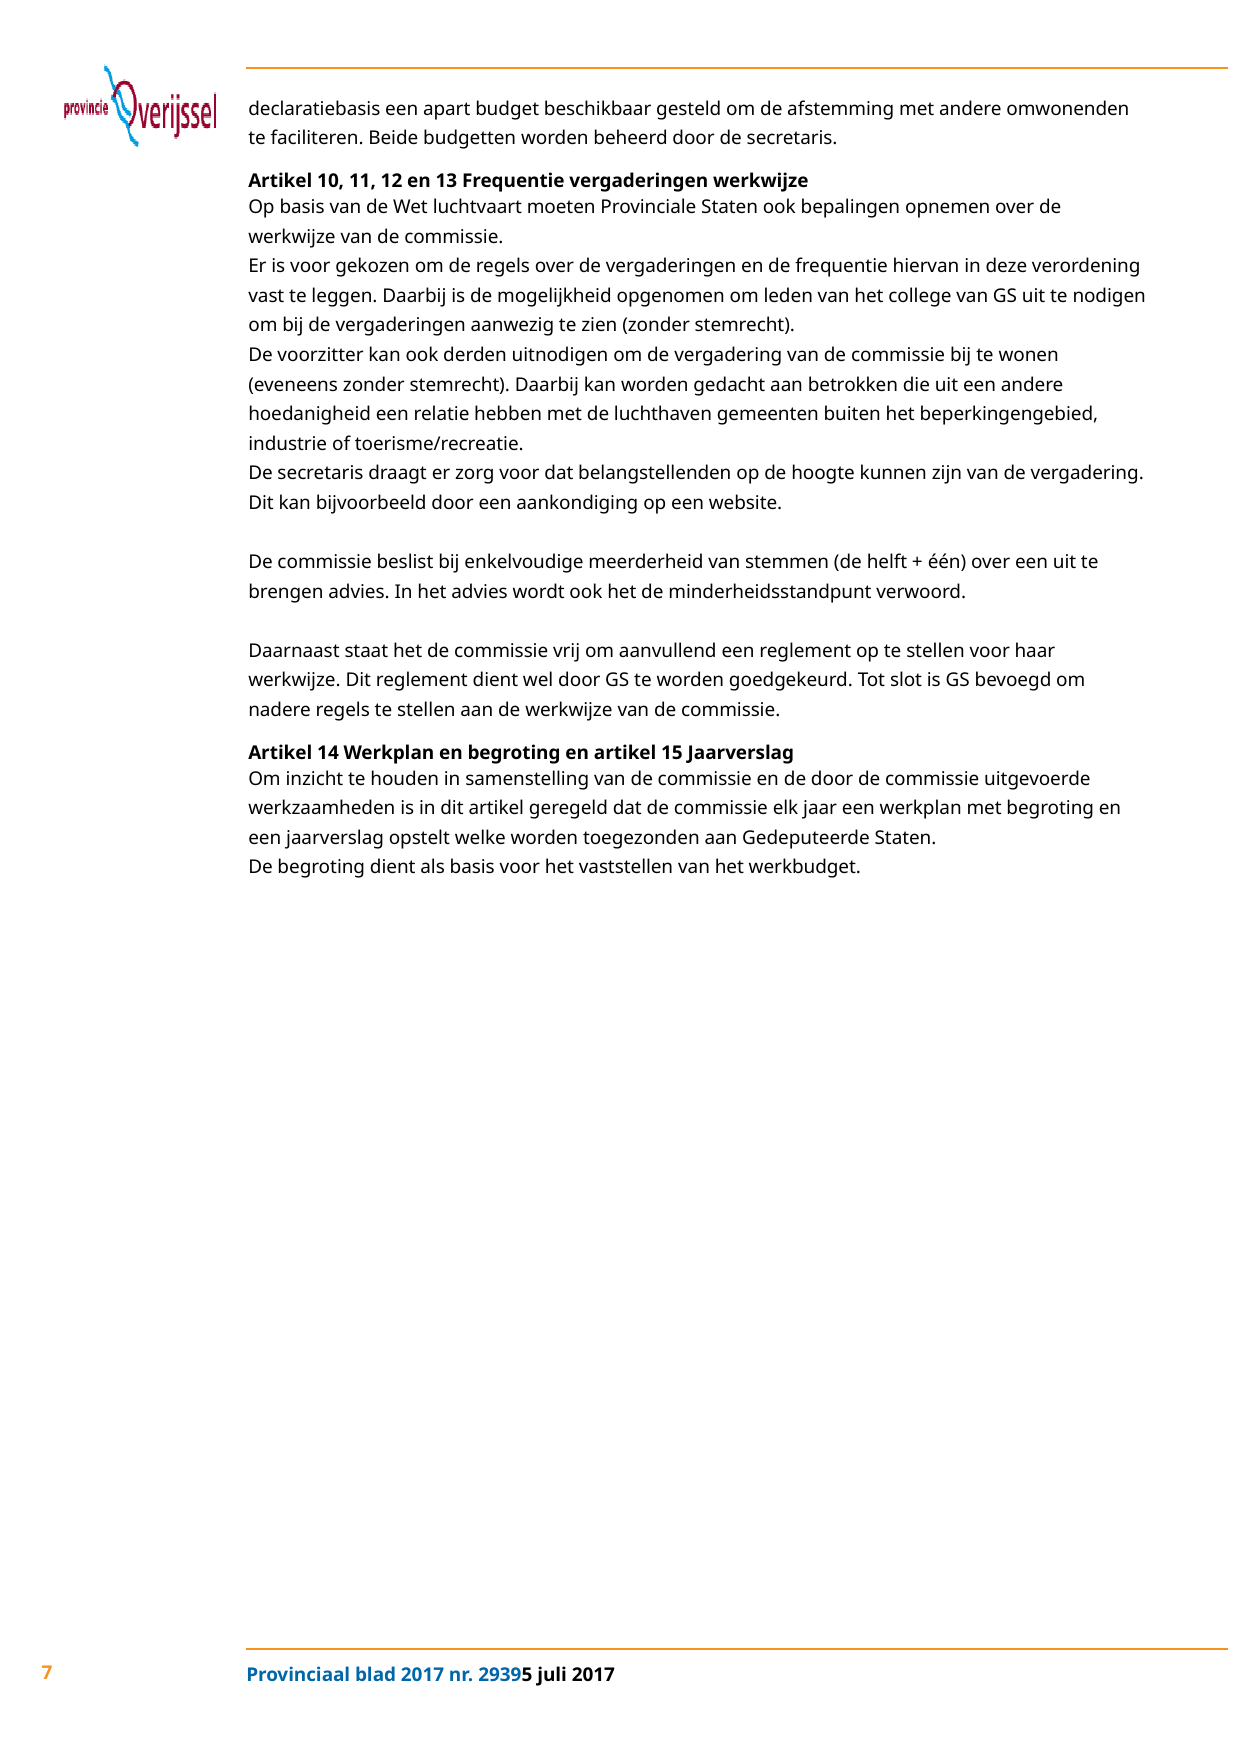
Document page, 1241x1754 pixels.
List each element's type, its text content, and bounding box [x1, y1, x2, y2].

text Er is voor gekozen om de regels over de vergaderingen en de frequentie hiervan in deze verordening vast te leggen. Daarbij is de mogelijkheid opgenomen om leden van het college van GS uit te nodigen om bij de vergaderingen aanwezig te zien (zonder stemrecht). [248, 252, 1152, 337]
text De secretaris draagt er zorg voor dat belangstellenden op de hoogte kunnen zijn van de vergadering. Dit kan bijvoorbeeld door een aankondiging op een website. [248, 459, 1152, 515]
text declaratiebasis een apart budget beschikbaar gesteld om de afstemming met andere omwonenden te faciliteren. Beide budgetten worden beheerd door de secretaris. [248, 95, 1152, 150]
text De commissie beslist bij enkelvoudige meerderheid van stemmen (de helft + één) over een uit te brengen advies. In het advies wordt ook het de minderheidsstandpunt verwoord. [248, 548, 1152, 603]
text Op basis van de Wet luchtvaart moeten Provinciale Staten ook bepalingen opnemen over de werkwijze van de commissie. [248, 193, 1152, 248]
picture [41, 47, 231, 172]
text Daarnaast staat het de commissie vrij om aanvullend een reglement op te stellen voor haar werkwijze. Dit reglement dient wel door GS te worden goedgekeurd. Tot slot is GS bevoegd om nadere regels te stellen aan de werkwijze van de commissie. [248, 637, 1152, 722]
text De begroting dient als basis voor het vaststellen van het werkbudget. [248, 854, 1152, 879]
text Artikel 14 Werkplan en begroting en artikel 15 Jaarverslag [248, 739, 1152, 765]
text Om inzicht te houden in samenstelling van de commissie en de door de commissie uitgevoerde werkzaamheden is in dit artikel geregeld dat de commissie elk jaar een werkplan met begroting en een jaarverslag opstelt welke worden toegezonden aan Gedeputeerde Staten. [248, 765, 1152, 850]
text De voorzitter kan ook derden uitnodigen om de vergadering van de commissie bij te wonen (eveneens zonder stemrecht). Daarbij kan worden gedacht aan betrokken die uit een andere hoedanigheid een relatie hebben met de luchthaven gemeenten buiten het beperkingengebied, industrie of toerisme/recreatie. [248, 341, 1152, 456]
text Artikel 10, 11, 12 en 13 Frequentie vergaderingen werkwijze [248, 167, 1152, 193]
